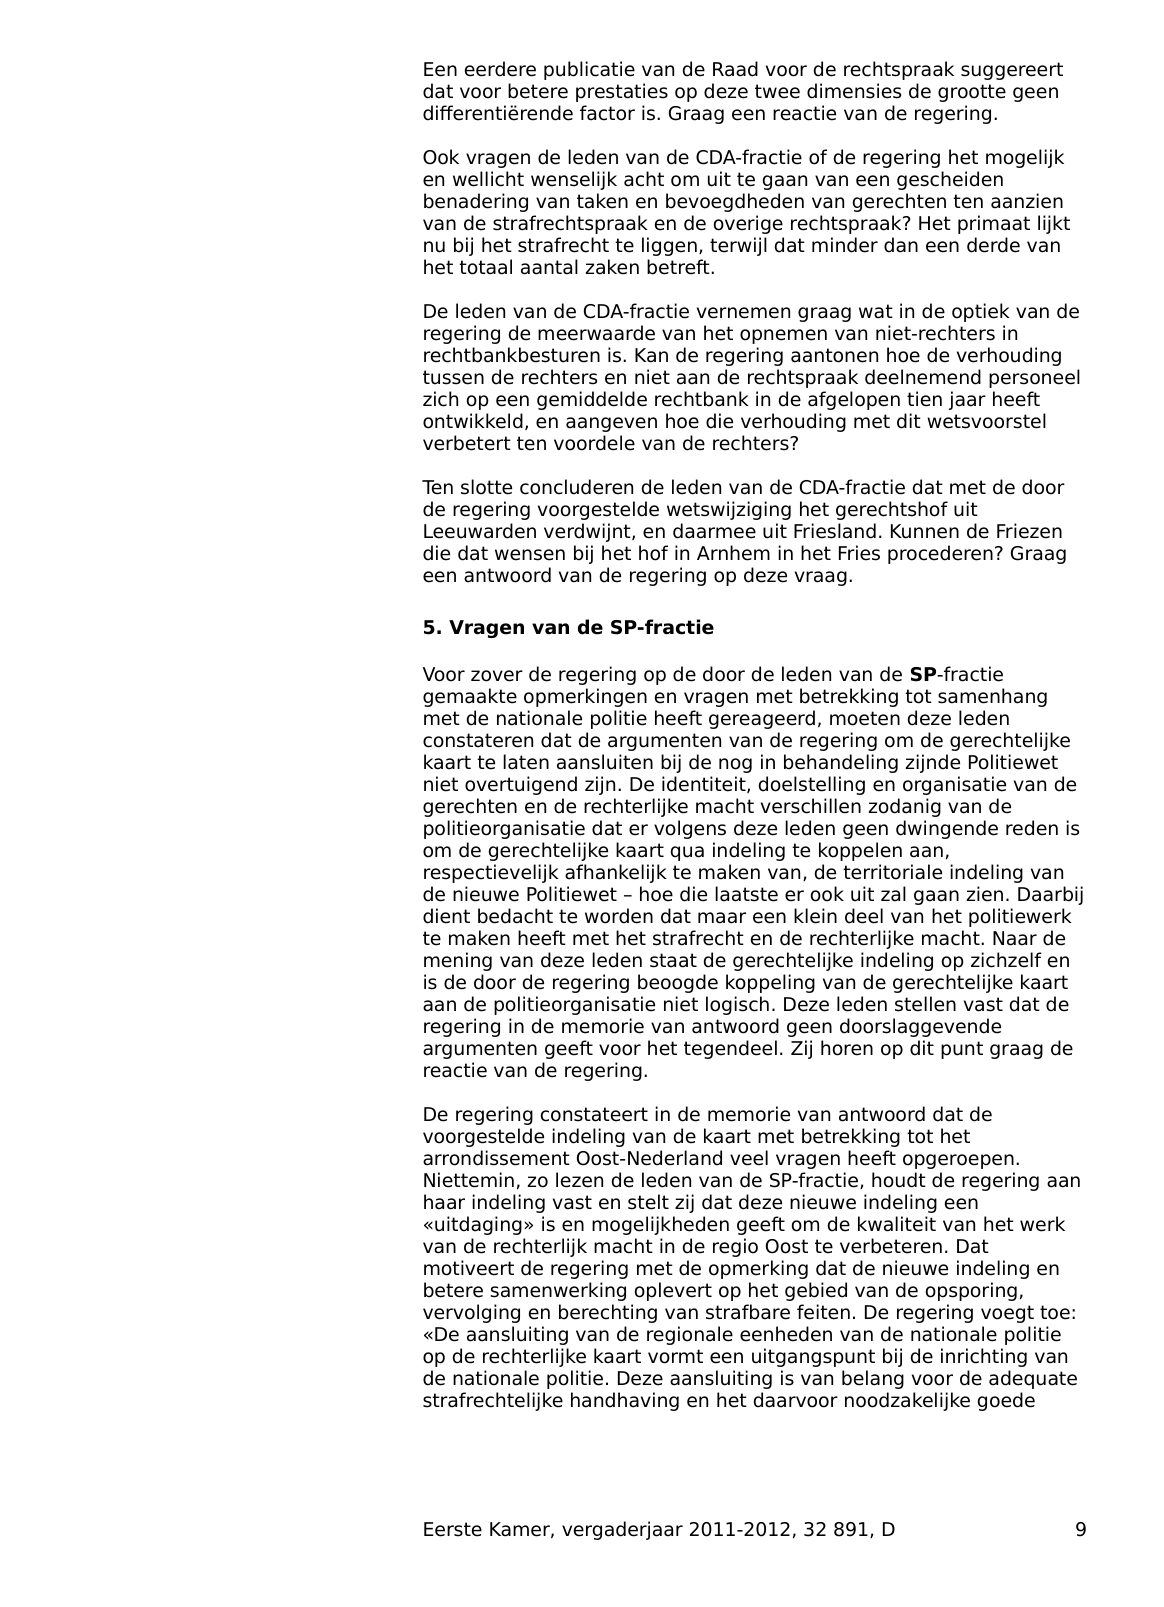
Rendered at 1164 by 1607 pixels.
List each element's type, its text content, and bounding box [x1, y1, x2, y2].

text Ten slotte concluderen de leden van de CDA-fractie dat met de door de regering voorgestelde wetswijziging het gerechtshof uit Leeuwarden verdwijnt, en daarmee uit Friesland. Kunnen de Friezen die dat wensen bij het hof in Arnhem in het Fries procederen? Graag een antwoord van de regering op deze vraag. [422, 477, 1087, 587]
text De regering constateert in de memorie van antwoord dat de voorgestelde indeling van de kaart met betrekking tot het arrondissement Oost-Nederland veel vragen heeft opgeroepen. Niettemin, zo lezen de leden van de SP-fractie, houdt de regering aan haar indeling vast en stelt zij dat deze nieuwe indeling een «uitdaging» is en mogelijkheden geeft om de kwaliteit van het werk van de rechterlijk macht in de regio Oost te verbeteren. Dat motiveert de regering met de opmerking dat de nieuwe indeling en betere samenwerking oplevert op het gebied van de opsporing, vervolging en berechting van strafbare feiten. De regering voegt toe: «De aansluiting van de regionale eenheden van de nationale politie op de rechterlijke kaart vormt een uitgangspunt bij de inrichting van de nationale politie. Deze aansluiting is van belang voor de adequate strafrechtelijke handhaving en het daarvoor noodzakelijke goede [422, 1104, 1087, 1412]
text Voor zover de regering op de door de leden van de SP-fractie gemaakte opmerkingen en vragen met betrekking tot samenhang met de nationale politie heeft gereageerd, moeten deze leden constateren dat de argumenten van de regering om de gerechtelijke kaart te laten aansluiten bij de nog in behandeling zijnde Politiewet niet overtuigend zijn. De identiteit, doelstelling en organisatie van de gerechten en de rechterlijke macht verschillen zodanig van de politieorganisatie dat er volgens deze leden geen dwingende reden is om de gerechtelijke kaart qua indeling te koppelen aan, respectievelijk afhankelijk te maken van, de territoriale indeling van de nieuwe Politiewet – hoe die laatste er ook uit zal gaan zien. Daarbij dient bedacht te worden dat maar een klein deel van het politiewerk te maken heeft met het strafrecht en de rechterlijke macht. Naar de mening van deze leden staat de gerechtelijke indeling op zichzelf en is de door de regering beoogde koppeling van de gerechtelijke kaart aan de politieorganisatie niet logisch. Deze leden stellen vast dat de regering in de memorie van antwoord geen doorslaggevende argumenten geeft voor het tegendeel. Zij horen op dit punt graag de reactie van de regering. [422, 664, 1087, 1082]
text Ook vragen de leden van de CDA-fractie of de regering het mogelijk en wellicht wenselijk acht om uit te gaan van een gescheiden benadering van taken en bevoegdheden van gerechten ten aanzien van de strafrechtspraak en de overige rechtspraak? Het primaat lijkt nu bij het strafrecht te liggen, terwijl dat minder dan een derde van het totaal aantal zaken betreft. [422, 147, 1087, 279]
text De leden van de CDA-fractie vernemen graag wat in de optiek van de regering de meerwaarde van het opnemen van niet-rechters in rechtbankbesturen is. Kan de regering aantonen hoe de verhouding tussen de rechters en niet aan de rechtspraak deelnemend personeel zich op een gemiddelde rechtbank in de afgelopen tien jaar heeft ontwikkeld, en aangeven hoe die verhouding met dit wetsvoorstel verbetert ten voordele van de rechters? [422, 301, 1087, 455]
subtitle 5. Vragen van de SP-fractie [422, 617, 1087, 639]
text Een eerdere publicatie van de Raad voor de rechtspraak suggereert dat voor betere prestaties op deze twee dimensies de grootte geen differentiërende factor is. Graag een reactie van de regering. [422, 59, 1087, 125]
